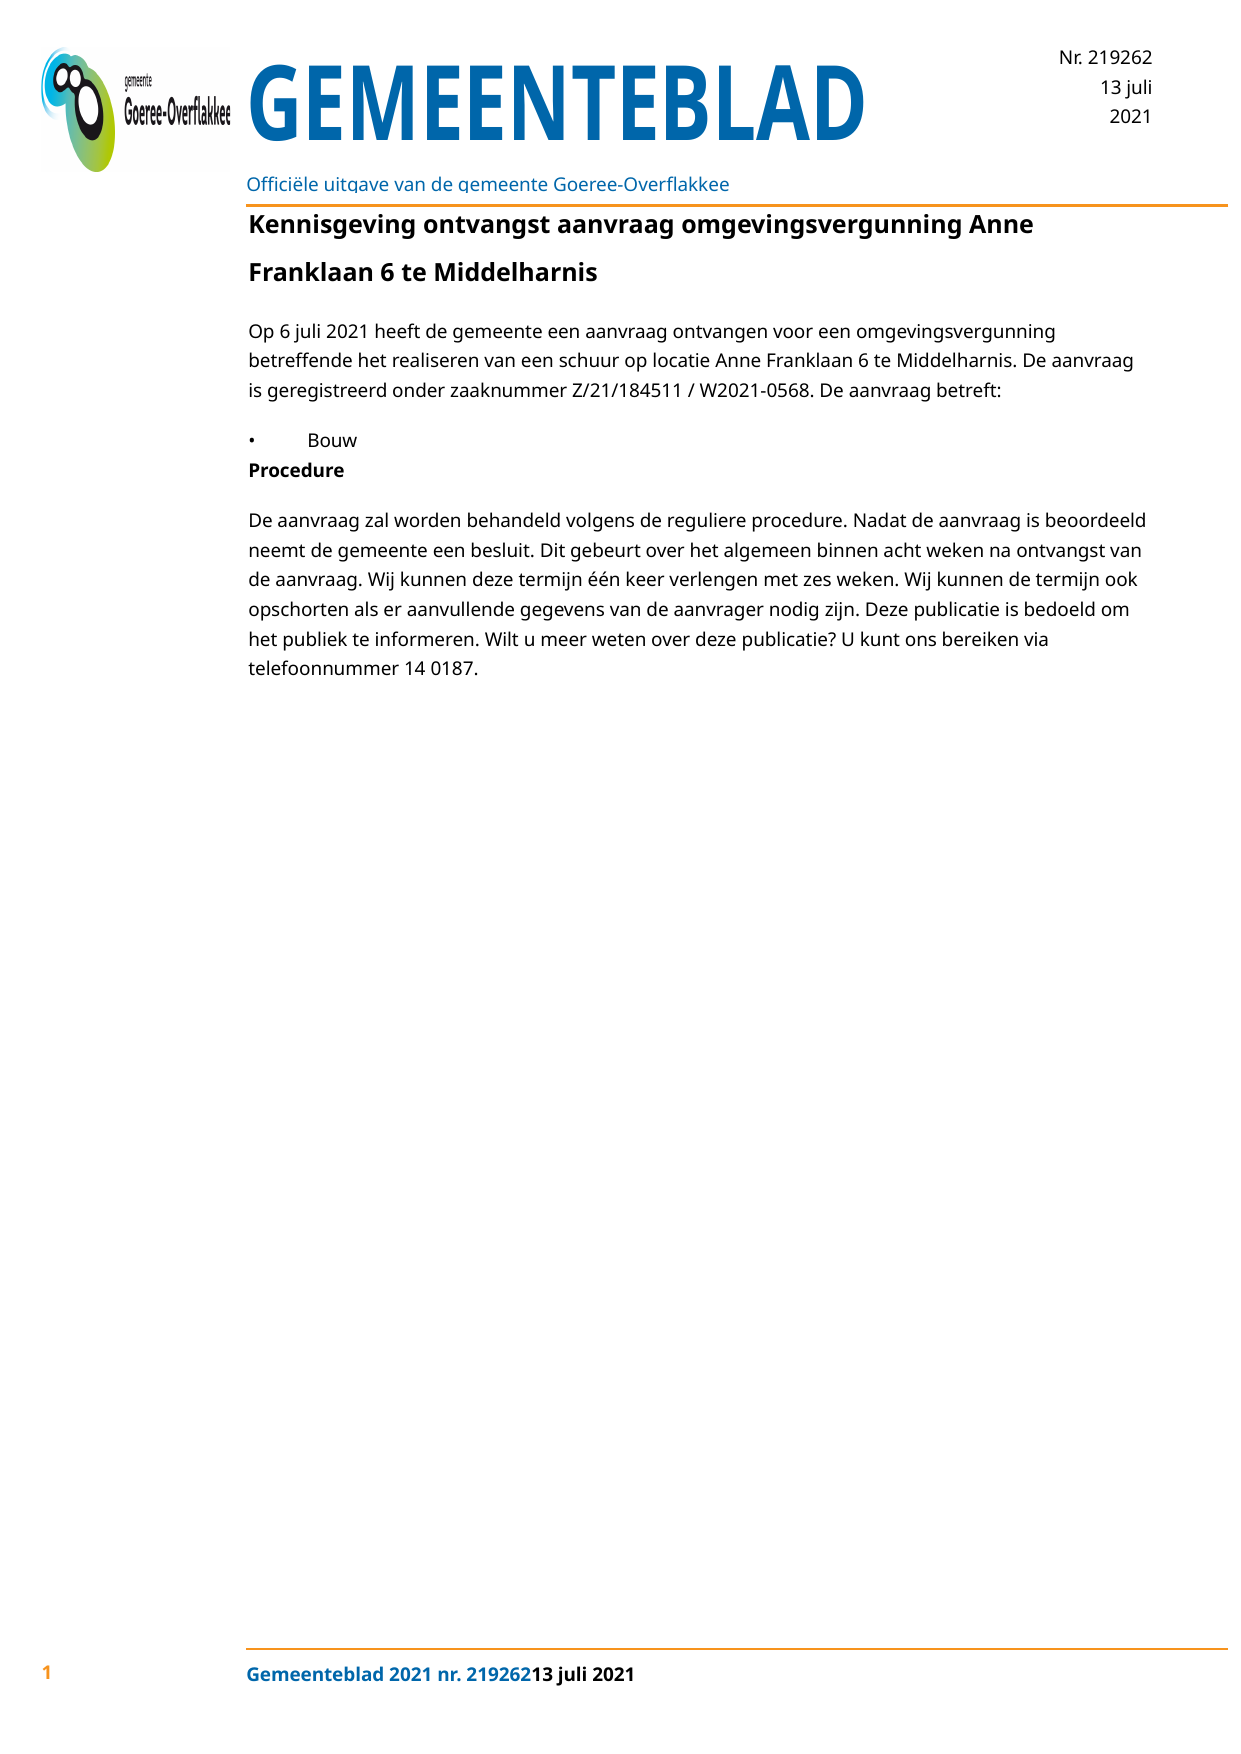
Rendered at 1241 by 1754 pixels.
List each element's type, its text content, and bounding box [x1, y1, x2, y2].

list Bouw [248, 427, 1152, 453]
picture [41, 47, 231, 172]
text Op 6 juli 2021 heeft de gemeente een aanvraag ontvangen voor een omgevingsvergunning betreffende het realiseren van een schuur op locatie Anne Franklaan 6 te Middelharnis. De aanvraag is geregistreerd onder zaaknummer Z/21/184511 / W2021-0568. De aanvraag betreft: [248, 318, 1152, 403]
text Procedure [248, 457, 1152, 483]
text Kennisgeving ontvangst aanvraag omgevingsvergunning Anne Franklaan 6 te Middelharnis [248, 207, 1152, 288]
text De aanvraag zal worden behandeld volgens de reguliere procedure. Nadat de aanvraag is beoordeeld neemt de gemeente een besluit. Dit gebeurt over het algemeen binnen acht weken na ontvangst van de aanvraag. Wij kunnen deze termijn één keer verlengen met zes weken. Wij kunnen de termijn ook opschorten als er aanvullende gegevens van de aanvrager nodig zijn. Deze publicatie is bedoeld om het publiek te informeren. Wilt u meer weten over deze publicatie? U kunt ons bereiken via telefoonnummer 14 0187. [248, 507, 1152, 681]
